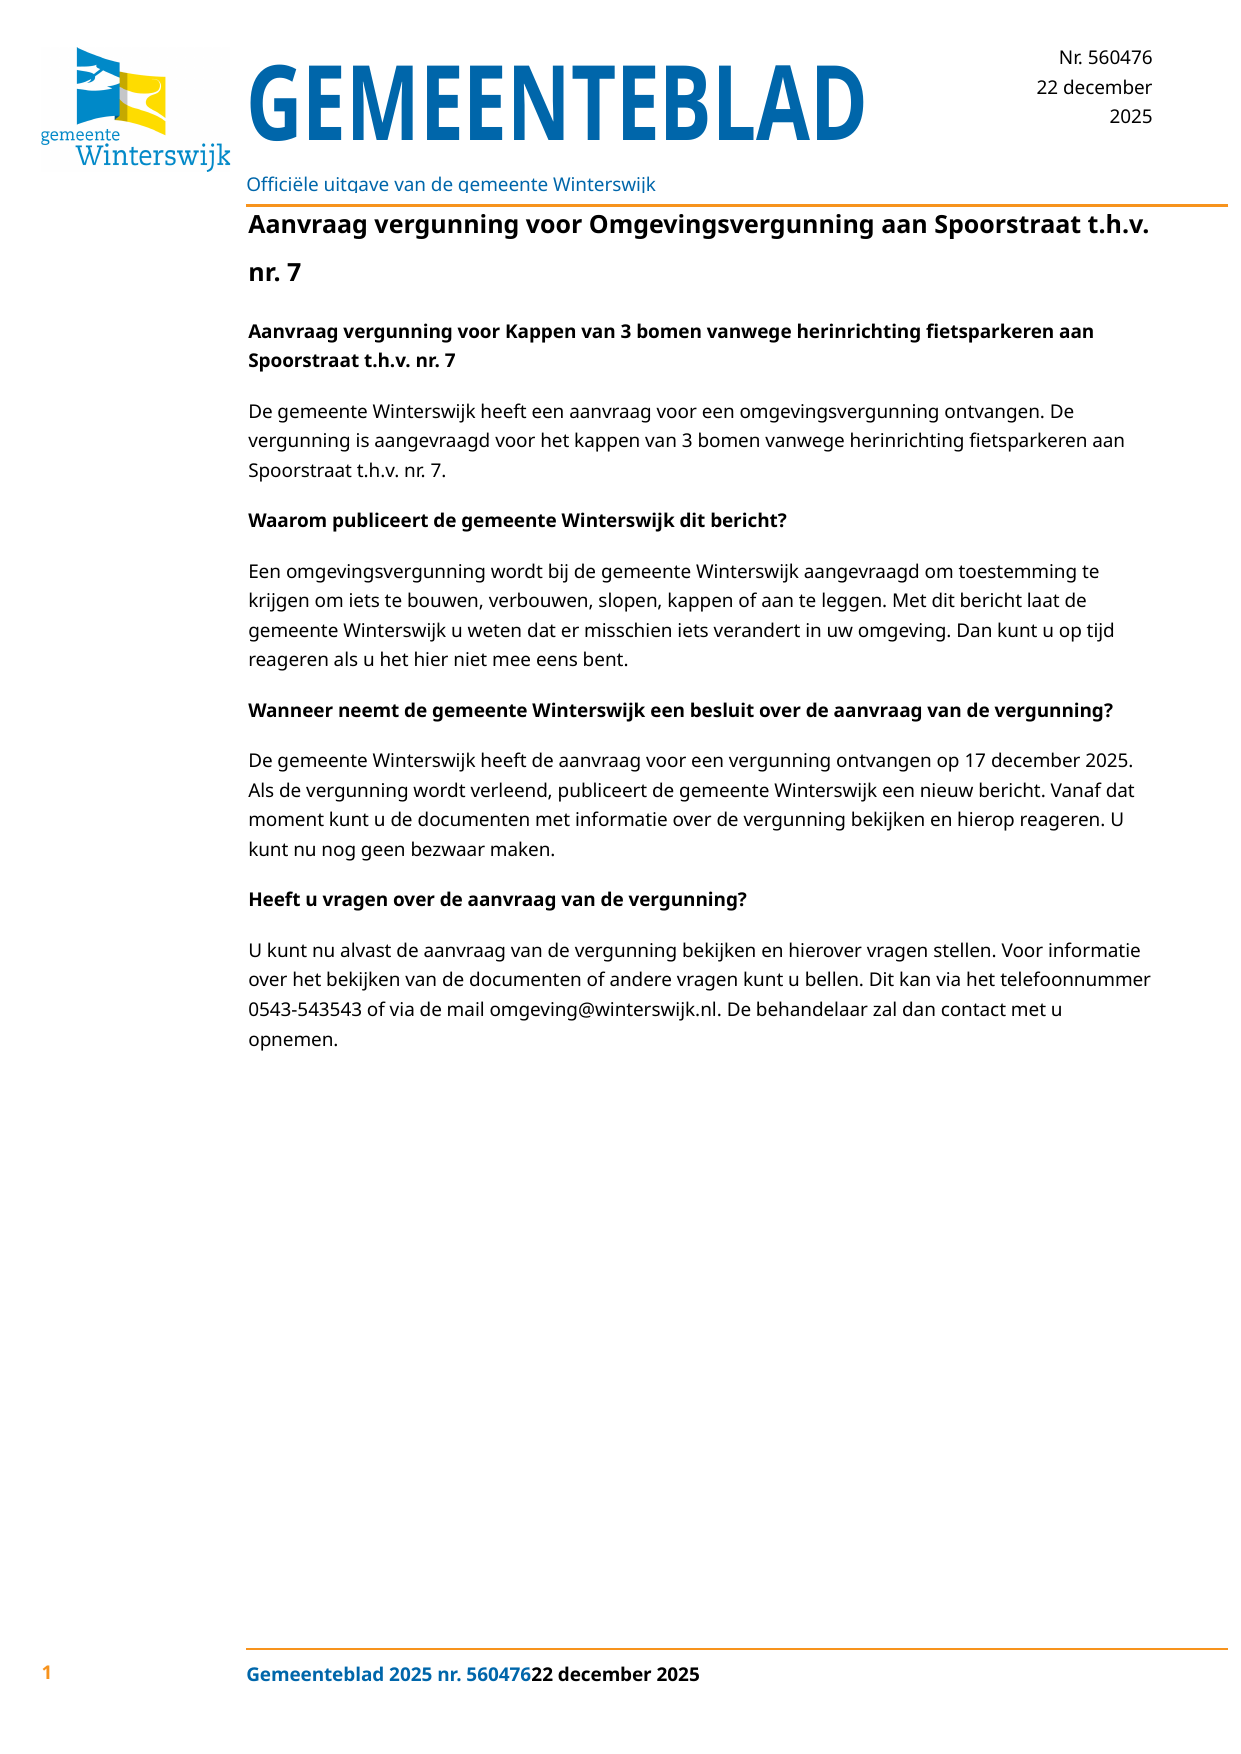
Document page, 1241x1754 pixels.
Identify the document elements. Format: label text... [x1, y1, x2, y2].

text Heeft u vragen over de aanvraag van de vergunning? [248, 887, 1152, 912]
text Waarom publiceert de gemeente Winterswijk dit bericht? [248, 507, 1152, 533]
text Een omgevingsvergunning wordt bij de gemeente Winterswijk aangevraagd om toestemming te krijgen om iets te bouwen, verbouwen, slopen, kappen of aan te leggen. Met dit bericht laat de gemeente Winterswijk u weten dat er misschien iets verandert in uw omgeving. Dan kunt u op tijd reageren als u het hier niet mee eens bent. [248, 558, 1152, 672]
text De gemeente Winterswijk heeft de aanvraag voor een vergunning ontvangen op 17 december 2025. Als de vergunning wordt verleend, publiceert de gemeente Winterswijk een nieuw bericht. Vanaf dat moment kunt u de documenten met informatie over de vergunning bekijken en hierop reageren. U kunt nu nog geen bezwaar maken. [248, 747, 1152, 862]
text Aanvraag vergunning voor Omgevingsvergunning aan Spoorstraat t.h.v. nr. 7 [248, 207, 1152, 288]
text Wanneer neemt de gemeente Winterswijk een besluit over de aanvraag van de vergunning? [248, 697, 1152, 723]
text De gemeente Winterswijk heeft een aanvraag voor een omgevingsvergunning ontvangen. De vergunning is aangevraagd voor het kappen van 3 bomen vanwege herinrichting fietsparkeren aan Spoorstraat t.h.v. nr. 7. [248, 398, 1152, 483]
picture [225, 153, 231, 162]
text U kunt nu alvast de aanvraag van de vergunning bekijken en hierover vragen stellen. Voor informatie over het bekijken van de documenten of andere vragen kunt u bellen. Dit kan via het telefoonnummer 0543-543543 of via de mail omgeving@winterswijk.nl. De behandelaar zal dan contact met u opnemen. [248, 937, 1152, 1052]
text Aanvraag vergunning voor Kappen van 3 bomen vanwege herinrichting fietsparkeren aan Spoorstraat t.h.v. nr. 7 [248, 318, 1152, 373]
picture [41, 47, 231, 172]
